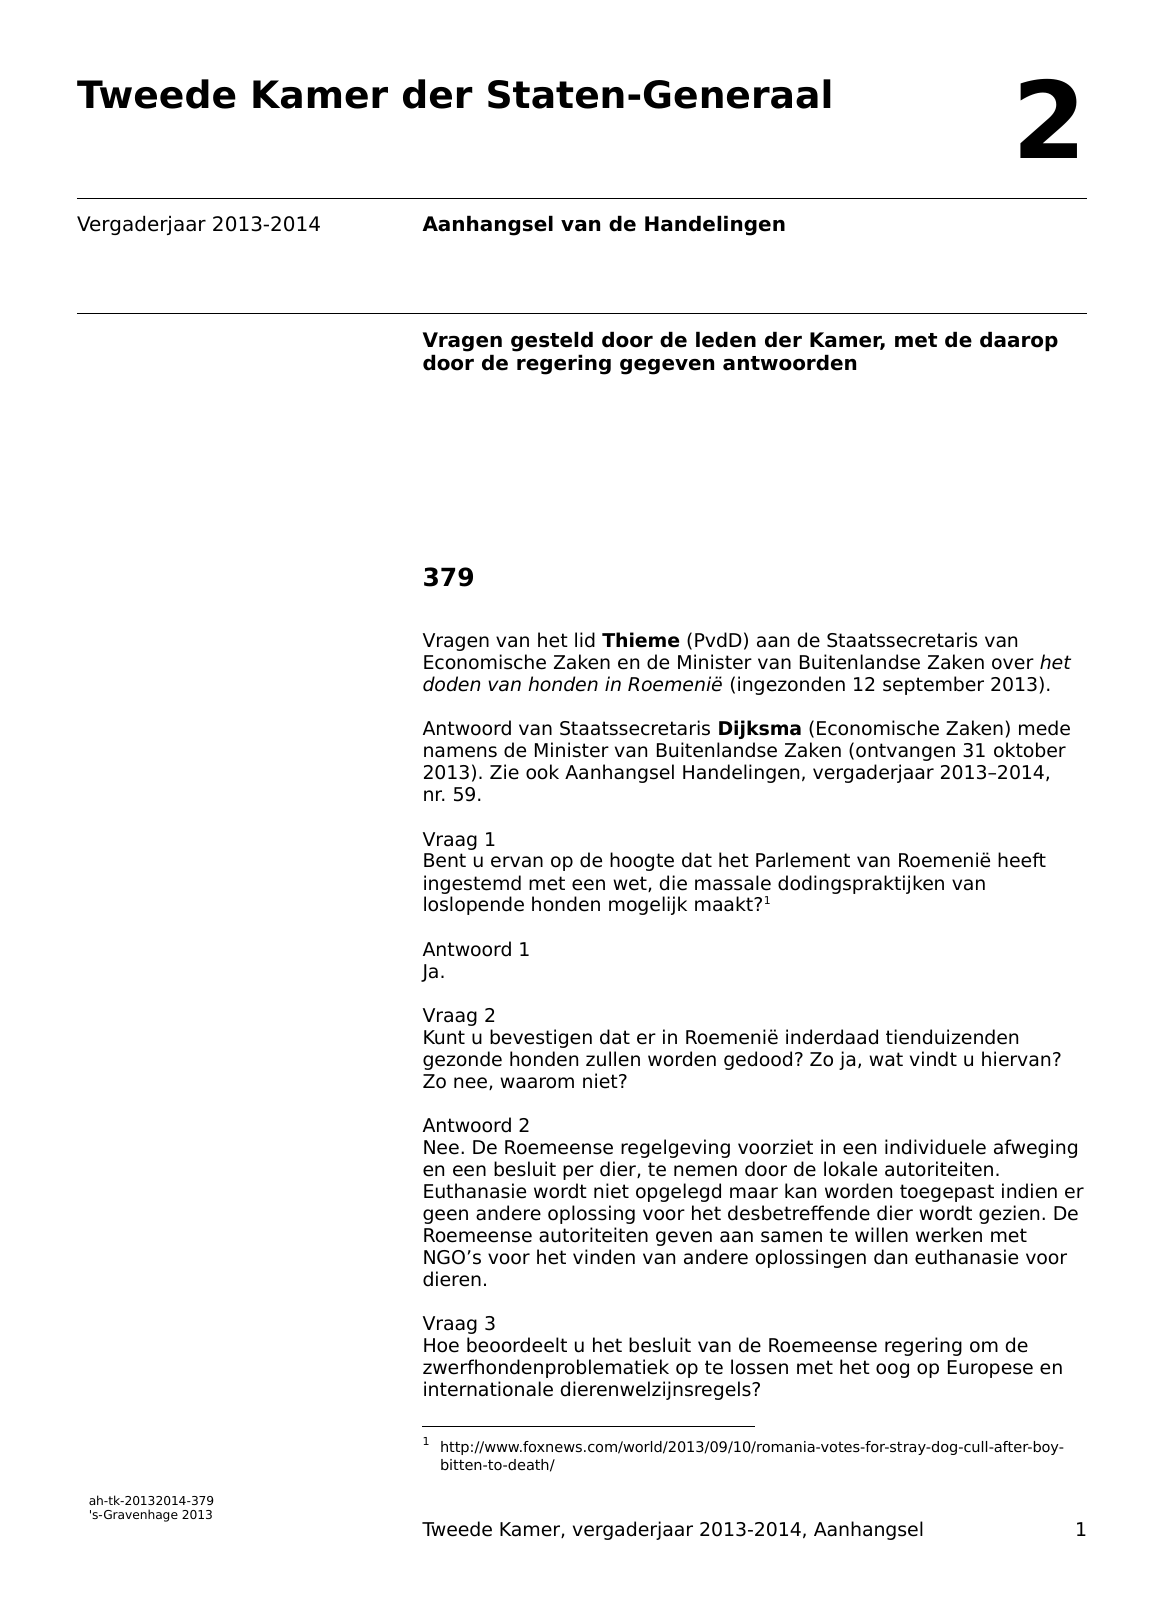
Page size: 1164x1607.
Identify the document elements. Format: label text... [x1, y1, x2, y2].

text Kunt u bevestigen dat er in Roemenië inderdaad tienduizenden gezonde honden zullen worden gedood? Zo ja, wat vindt u hiervan? Zo nee, waarom niet? [422, 1027, 1087, 1093]
text Vraag 3 [422, 1313, 1087, 1335]
text Bent u ervan op de hoogte dat het Parlement van Roemenië heeft ingestemd met een wet, die massale dodingspraktijken van loslopende honden mogelijk maakt? [422, 850, 1087, 916]
text Vragen van het lid Thieme (PvdD) aan de Staatssecretaris van Economische Zaken en de Minister van Buitenlandse Zaken over het doden van honden in Roemenië (ingezonden 12 september 2013). [422, 630, 1087, 696]
text Antwoord 2 [422, 1115, 1087, 1137]
table_header 2 [886, 59, 1087, 198]
text Antwoord van Staatssecretaris Dijksma (Economische Zaken) mede namens de Minister van Buitenlandse Zaken (ontvangen 31 oktober 2013). Zie ook Aanhangsel Handelingen, vergaderjaar 2013–2014, nr. 59. [422, 718, 1087, 806]
text ah-tk-20132014-379 [88, 1494, 323, 1508]
table_cell Vragen gesteld door de leden der Kamer, met de daarop door de regering gegeven antwoorden [422, 314, 1087, 375]
text Nee. De Roemeense regelgeving voorziet in een individuele afweging en een besluit per dier, te nemen door de lokale autoriteiten. Euthanasie wordt niet opgelegd maar kan worden toegepast indien er geen andere oplossing voor het desbetreffende dier wordt gezien. De Roemeense autoriteiten geven aan samen te willen werken met NGO’s voor het vinden van andere oplossingen dan euthanasie voor dieren. [422, 1137, 1087, 1291]
table_cell Aanhangsel van de Handelingen [422, 199, 1087, 313]
table_cell Vergaderjaar 2013-2014 [77, 199, 422, 313]
text 379 [422, 563, 1087, 592]
table_header Tweede Kamer der Staten-Generaal [77, 59, 886, 198]
table_cell [77, 314, 422, 375]
text 's-Gravenhage 2013 [88, 1508, 323, 1522]
text Vraag 2 [422, 1005, 1087, 1027]
text Hoe beoordeelt u het besluit van de Roemeense regering om de zwerfhondenproblematiek op te lossen met het oog op Europese en internationale dierenwelzijnsregels? [422, 1335, 1087, 1401]
text Antwoord 1 [422, 938, 1087, 961]
text Vraag 1 [422, 828, 1087, 850]
text Ja. [422, 961, 1087, 982]
text http://www.foxnews.com/world/2013/09/10/romania-votes-for-stray-dog-cull-after-boy-bitten-to-death/ [422, 1435, 1087, 1474]
